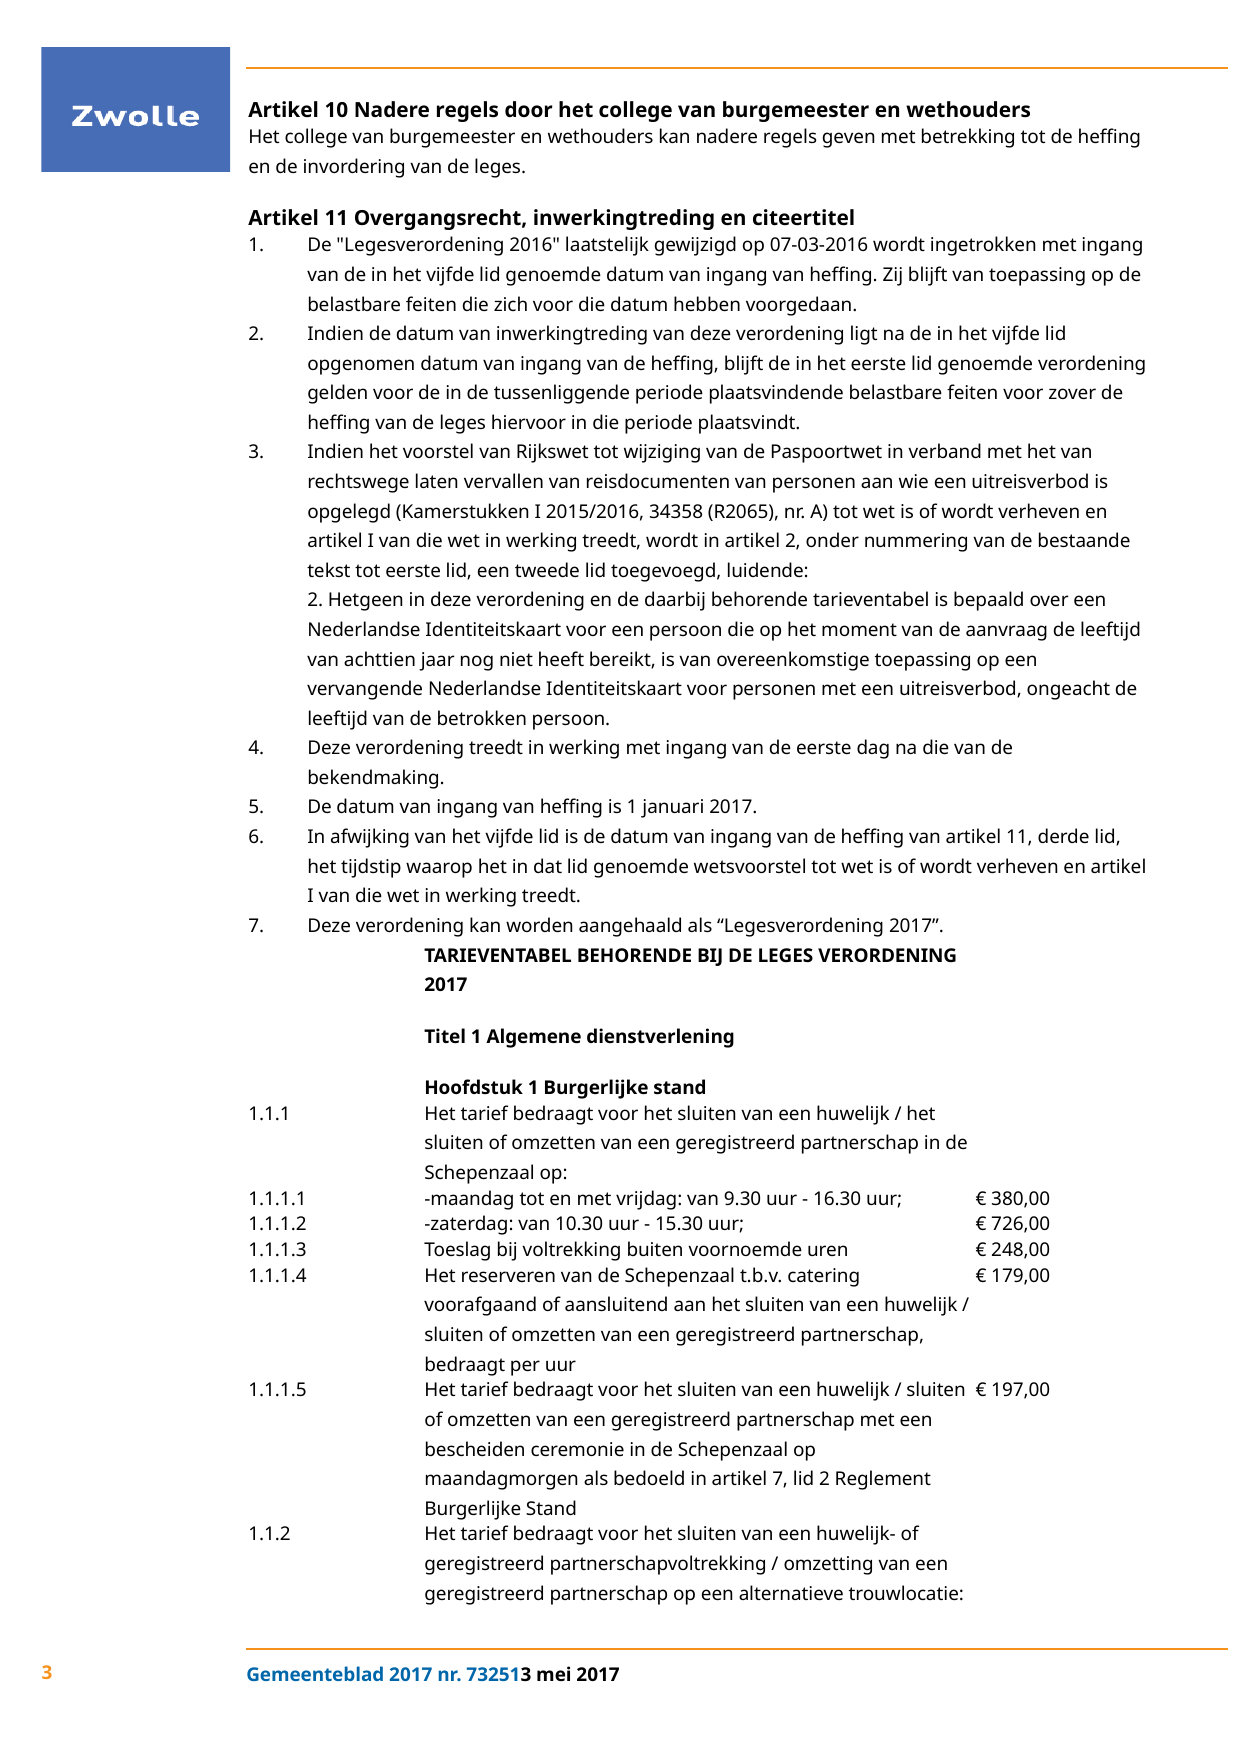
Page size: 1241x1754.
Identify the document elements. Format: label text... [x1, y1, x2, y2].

list 2. Hetgeen in deze verordening en de daarbij behorende tarieventabel is bepaald over een Nederlandse Identiteitskaart voor een persoon die op het moment van de aanvraag de leeftijd van achttien jaar nog niet heeft bereikt, is van overeenkomstige toepassing op een vervangende Nederlandse Identiteitskaart voor personen met een uitreisverbod, ongeacht de leeftijd van de betrokken persoon. [248, 587, 1152, 731]
table_cell -maandag tot en met vrijdag: van 9.30 uur - 16.30 uur; [424, 1185, 975, 1211]
table_header [975, 942, 1152, 997]
list In afwijking van het vijfde lid is de datum van ingang van de heffing van artikel 11, derde lid, het tijdstip waarop het in dat lid genoemde wetsvoorstel tot wet is of wordt verheven en artikel I van die wet in werking treedt. [248, 823, 1152, 908]
table_cell Hoofdstuk 1 Burgerlijke stand [424, 1074, 975, 1100]
table_cell 1.1.1.5 [248, 1377, 424, 1521]
table_cell Het tarief bedraagt voor het sluiten van een huwelijk / sluiten of omzetten van een geregistreerd partnerschap met een bescheiden ceremonie in de Schepenzaal op maandagmorgen als bedoeld in artikel 7, lid 2 Reglement Burgerlijke Stand [424, 1377, 975, 1521]
list Deze verordening treedt in werking met ingang van de eerste dag na die van de bekendmaking. [248, 734, 1152, 790]
text Artikel 11 Overgangsrecht, inwerkingtreding en citeertitel [248, 203, 1152, 232]
text Het college van burgemeester en wethouders kan nadere regels geven met betrekking tot de heffing en de invordering van de leges. [248, 123, 1152, 178]
table_cell [975, 1074, 1152, 1100]
table_cell € 179,00 [975, 1262, 1152, 1377]
list Indien het voorstel van Rijkswet tot wijziging van de Paspoortwet in verband met het van rechtswege laten vervallen van reisdocumenten van personen aan wie een uitreisverbod is opgelegd (Kamerstukken I 2015/2016, 34358 (R2065), nr. A) tot wet is of wordt verheven en artikel I van die wet in werking treedt, wordt in artikel 2, onder nummering van de bestaande tekst tot eerste lid, een tweede lid toegevoegd, luidende: [248, 439, 1152, 583]
table_cell [248, 1049, 424, 1074]
table_cell 1.1.1.4 [248, 1262, 424, 1377]
table_cell -zaterdag: van 10.30 uur - 15.30 uur; [424, 1211, 975, 1236]
table_cell Het tarief bedraagt voor het sluiten van een huwelijk / het sluiten of omzetten van een geregistreerd partnerschap in de Schepenzaal op: [424, 1100, 975, 1185]
text Artikel 10 Nadere regels door het college van burgemeester en wethouders [248, 95, 1152, 123]
list Deze verordening kan worden aangehaald als “Legesverordening 2017”. [248, 912, 1152, 938]
table_cell 1.1.1.3 [248, 1236, 424, 1262]
table_header [248, 942, 424, 997]
table_cell [248, 997, 424, 1023]
table_cell [248, 1023, 424, 1048]
table_cell 1.1.1.2 [248, 1211, 424, 1236]
list De "Legesverordening 2016" laatstelijk gewijzigd op 07-03-2016 wordt ingetrokken met ingang van de in het vijfde lid genoemde datum van ingang van heffing. Zij blijft van toepassing op de belastbare feiten die zich voor die datum hebben voorgedaan. [248, 232, 1152, 317]
table_cell [248, 1074, 424, 1100]
table_cell 1.1.1.1 [248, 1185, 424, 1211]
table_cell € 726,00 [975, 1211, 1152, 1236]
table_cell [975, 1100, 1152, 1185]
table_cell 1.1.2 [248, 1521, 424, 1606]
table_cell Het reserveren van de Schepenzaal t.b.v. catering voorafgaand of aansluitend aan het sluiten van een huwelijk / sluiten of omzetten van een geregistreerd partnerschap, bedraagt per uur [424, 1262, 975, 1377]
table_cell [975, 1023, 1152, 1048]
table_cell [975, 997, 1152, 1023]
table_header TARIEVENTABEL BEHORENDE BIJ DE LEGES VERORDENING 2017 [424, 942, 975, 997]
table_cell [424, 997, 975, 1023]
picture [41, 47, 231, 172]
list Indien de datum van inwerkingtreding van deze verordening ligt na de in het vijfde lid opgenomen datum van ingang van de heffing, blijft de in het eerste lid genoemde verordening gelden voor de in de tussenliggende periode plaatsvindende belastbare feiten voor zover de heffing van de leges hiervoor in die periode plaatsvindt. [248, 320, 1152, 435]
table_cell Het tarief bedraagt voor het sluiten van een huwelijk- of geregistreerd partnerschapvoltrekking / omzetting van een geregistreerd partnerschap op een alternatieve trouwlocatie: [424, 1521, 975, 1606]
table_cell Titel 1 Algemene dienstverlening [424, 1023, 975, 1048]
table_cell Toeslag bij voltrekking buiten voornoemde uren [424, 1236, 975, 1262]
list De datum van ingang van heffing is 1 januari 2017. [248, 794, 1152, 819]
table_cell [975, 1049, 1152, 1074]
table_cell 1.1.1 [248, 1100, 424, 1185]
table_cell [424, 1049, 975, 1074]
table_cell € 197,00 [975, 1377, 1152, 1521]
table_cell € 380,00 [975, 1185, 1152, 1211]
table_cell € 248,00 [975, 1236, 1152, 1262]
table_cell [975, 1521, 1152, 1606]
